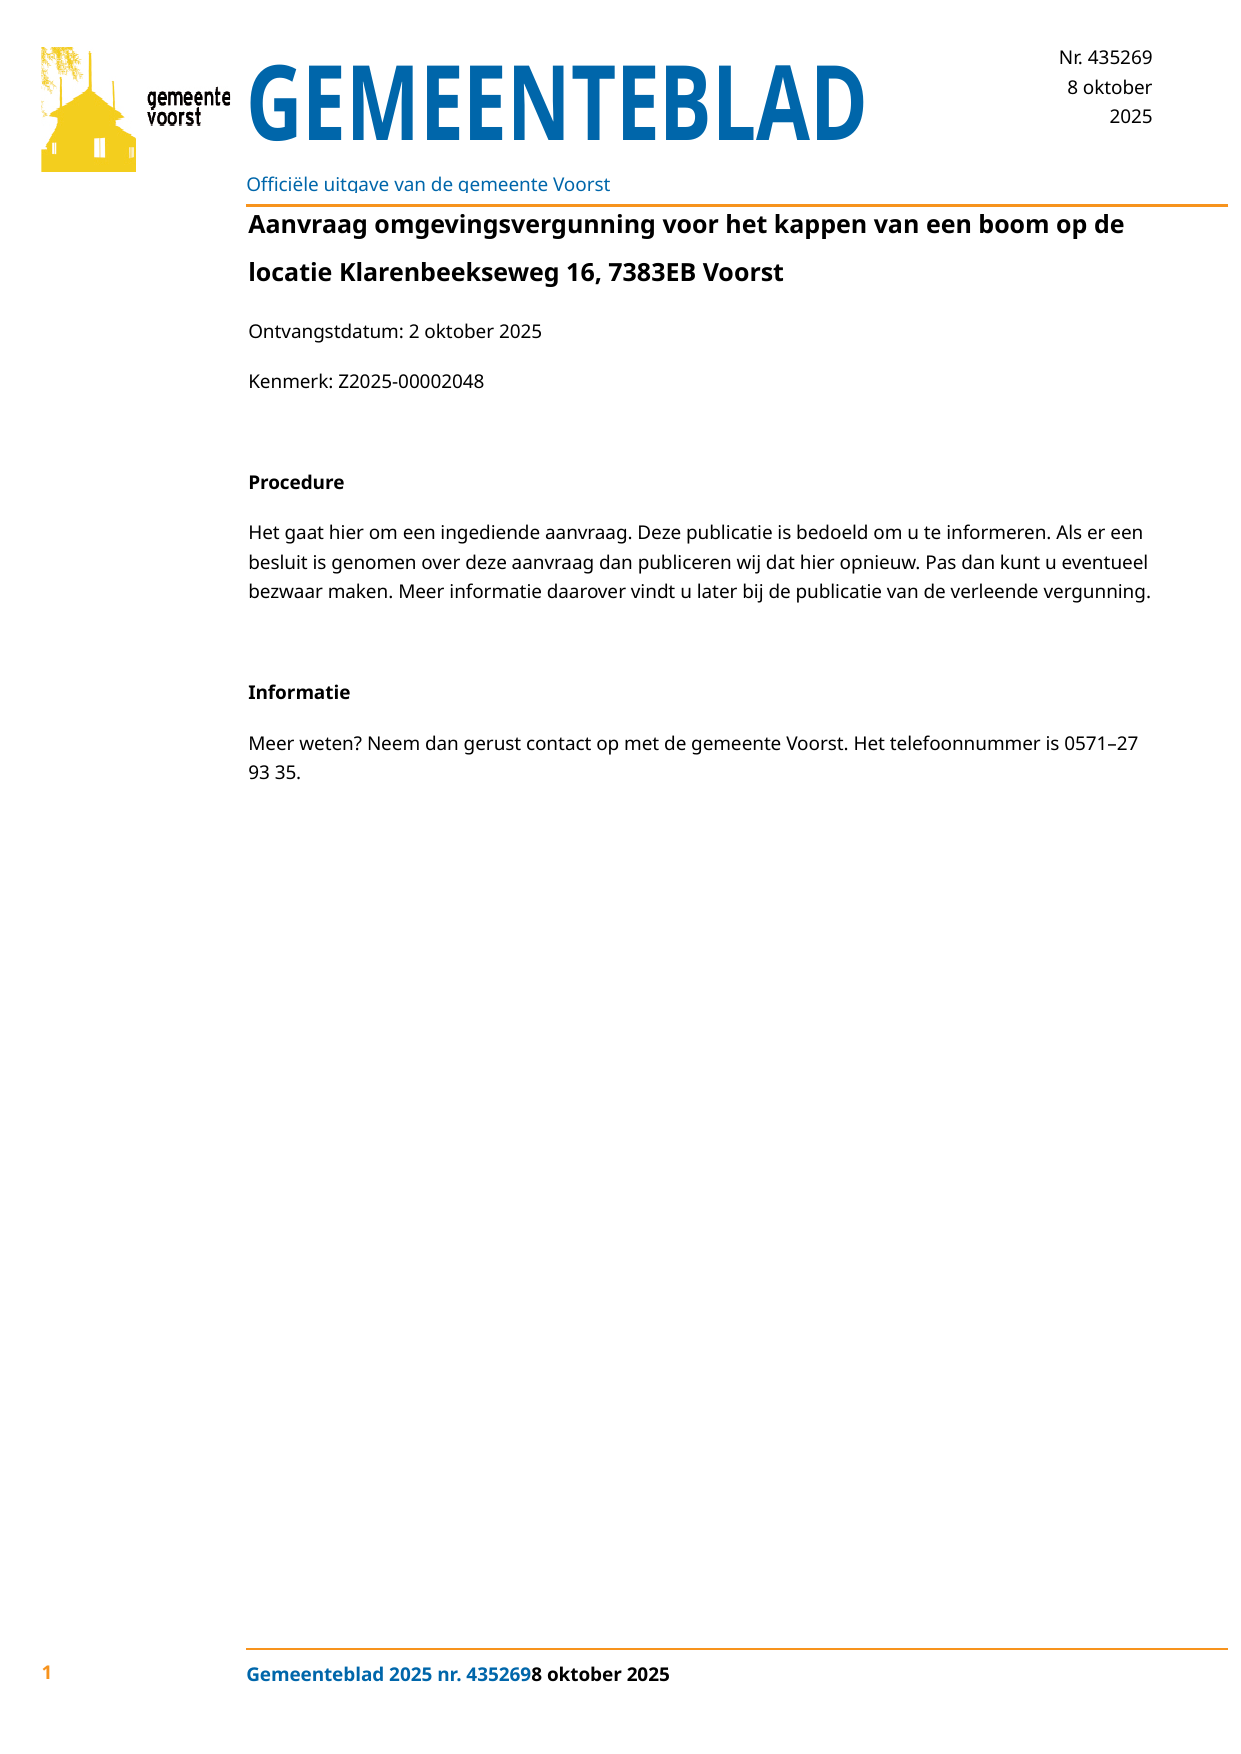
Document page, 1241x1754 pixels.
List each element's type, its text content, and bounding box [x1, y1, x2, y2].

text Procedure [248, 469, 1152, 495]
text Meer weten? Neem dan gerust contact op met de gemeente Voorst. Het telefoonnummer is 0571–27 93 35. [248, 730, 1152, 785]
text Kenmerk: Z2025-00002048 [248, 368, 1152, 394]
text Informatie [248, 679, 1152, 705]
text Ontvangstdatum: 2 oktober 2025 [248, 318, 1152, 344]
text Het gaat hier om een ingediende aanvraag. Deze publicatie is bedoeld om u te informeren. Als er een besluit is genomen over deze aanvraag dan publiceren wij dat hier opnieuw. Pas dan kunt u eventueel bezwaar maken. Meer informatie daarover vindt u later bij de publicatie van de verleende vergunning. [248, 519, 1152, 604]
text Aanvraag omgevingsvergunning voor het kappen van een boom op de locatie Klarenbeekseweg 16, 7383EB Voorst [248, 207, 1152, 288]
picture [41, 47, 231, 172]
